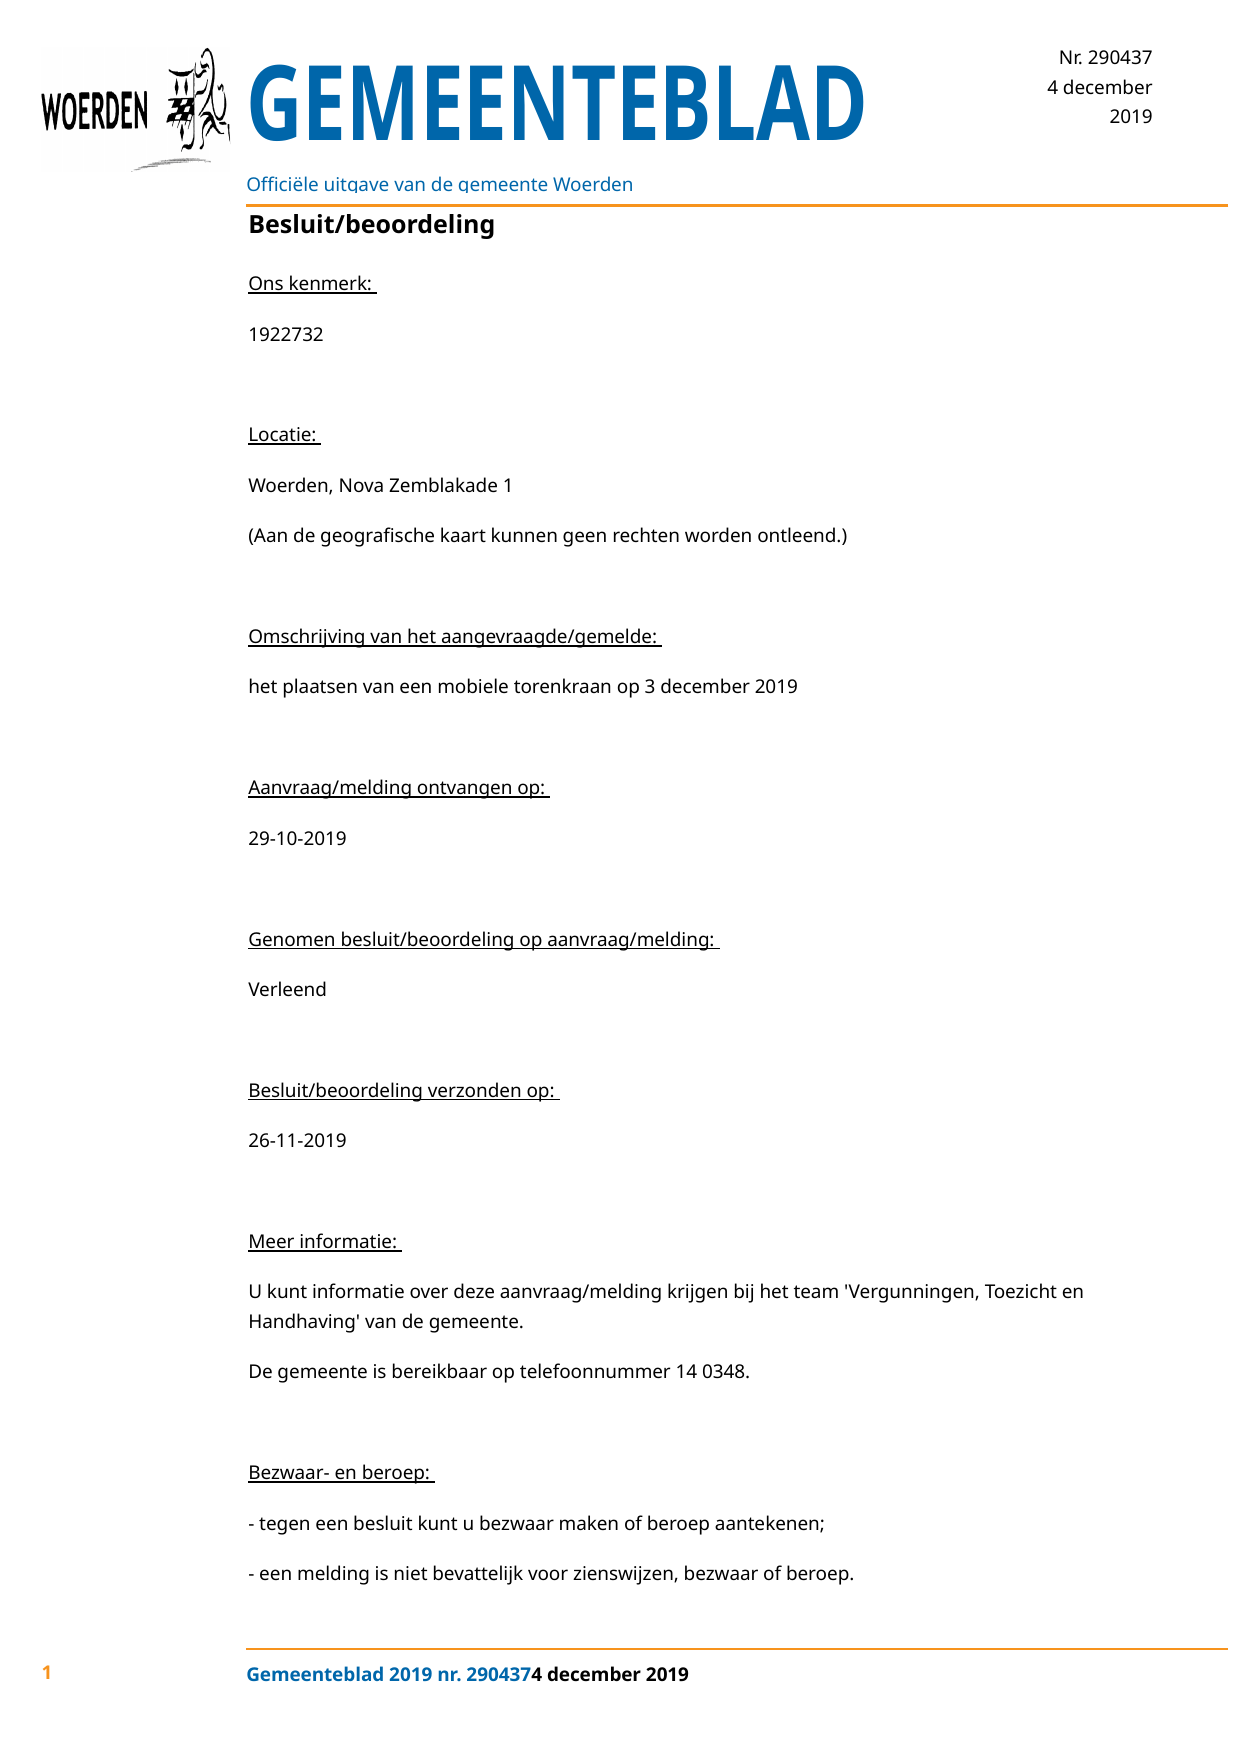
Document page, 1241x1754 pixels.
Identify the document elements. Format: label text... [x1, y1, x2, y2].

text 29-10-2019 [248, 825, 1152, 851]
text (Aan de geografische kaart kunnen geen rechten worden ontleend.) [248, 522, 1152, 548]
text U kunt informatie over deze aanvraag/melding krijgen bij het team 'Vergunningen, Toezicht en Handhaving' van de gemeente. [248, 1279, 1152, 1334]
text Aanvraag/melding ontvangen op: [248, 774, 1152, 800]
text - tegen een besluit kunt u bezwaar maken of beroep aantekenen; [248, 1510, 1152, 1536]
text Genomen besluit/beoordeling op aanvraag/melding: [248, 926, 1152, 951]
text Besluit/beoordeling [248, 207, 1152, 241]
text Bezwaar- en beroep: [248, 1459, 1152, 1485]
text 26-11-2019 [248, 1127, 1152, 1153]
text Meer informatie: [248, 1228, 1152, 1254]
text Verleend [248, 976, 1152, 1002]
text Omschrijving van het aangevraagde/gemelde: [248, 623, 1152, 649]
text Ons kenmerk: [248, 270, 1152, 296]
text Woerden, Nova Zemblakade 1 [248, 472, 1152, 498]
text Locatie: [248, 422, 1152, 447]
text De gemeente is bereikbaar op telefoonnummer 14 0348. [248, 1359, 1152, 1384]
text Besluit/beoordeling verzonden op: [248, 1077, 1152, 1103]
text het plaatsen van een mobiele torenkraan op 3 december 2019 [248, 674, 1152, 699]
text - een melding is niet bevattelijk voor zienswijzen, bezwaar of beroep. [248, 1560, 1152, 1586]
text 1922732 [248, 321, 1152, 346]
picture [41, 47, 231, 172]
